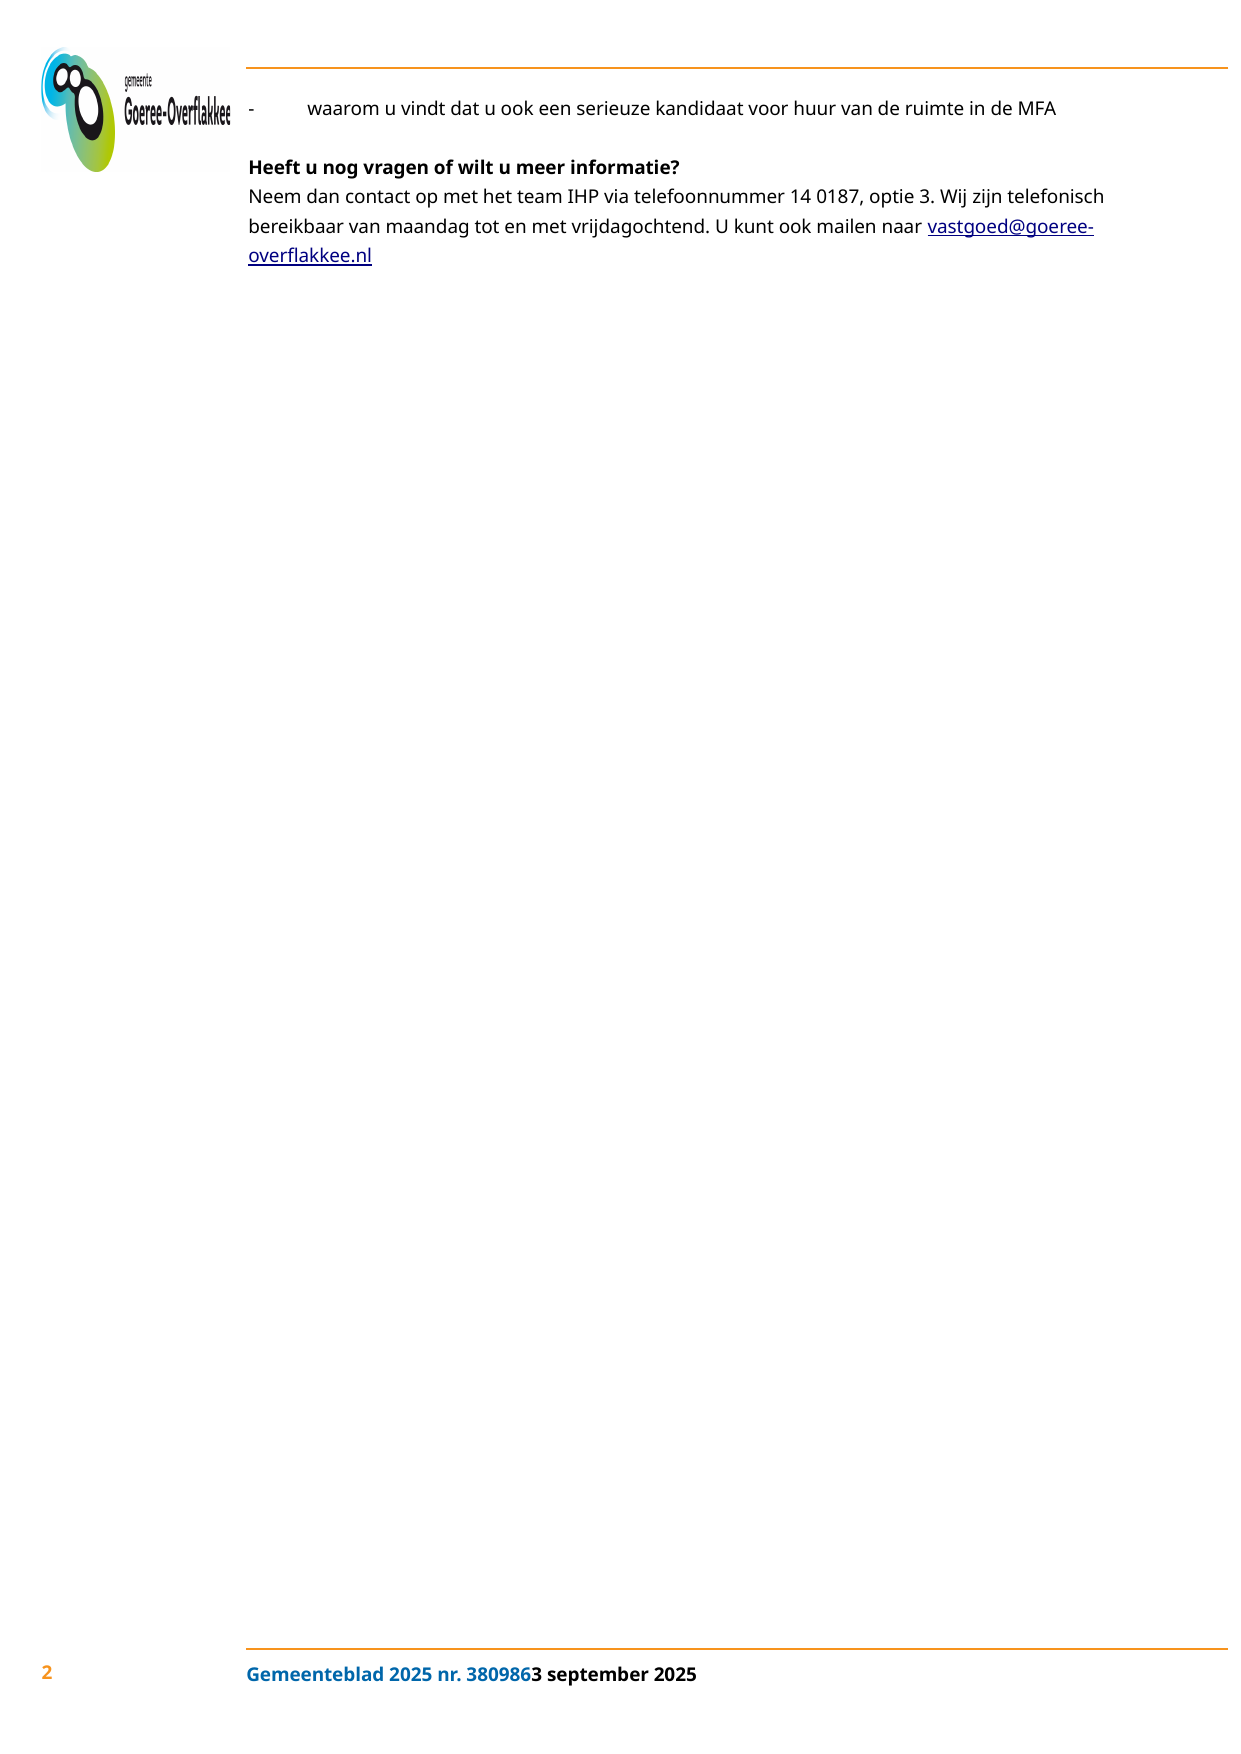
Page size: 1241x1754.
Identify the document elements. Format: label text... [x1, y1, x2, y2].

picture [41, 47, 231, 172]
text Neem dan contact op met het team IHP via telefoonnummer 14 0187, optie 3. Wij zijn telefonisch bereikbaar van maandag tot en met vrijdagochtend. U kunt ook mailen naar vastgoed@goeree-overflakkee.nl [248, 183, 1152, 268]
list waarom u vindt dat u ook een serieuze kandidaat voor huur van de ruimte in de MFA [248, 95, 1152, 121]
text Heeft u nog vragen of wilt u meer informatie? [248, 154, 1152, 180]
